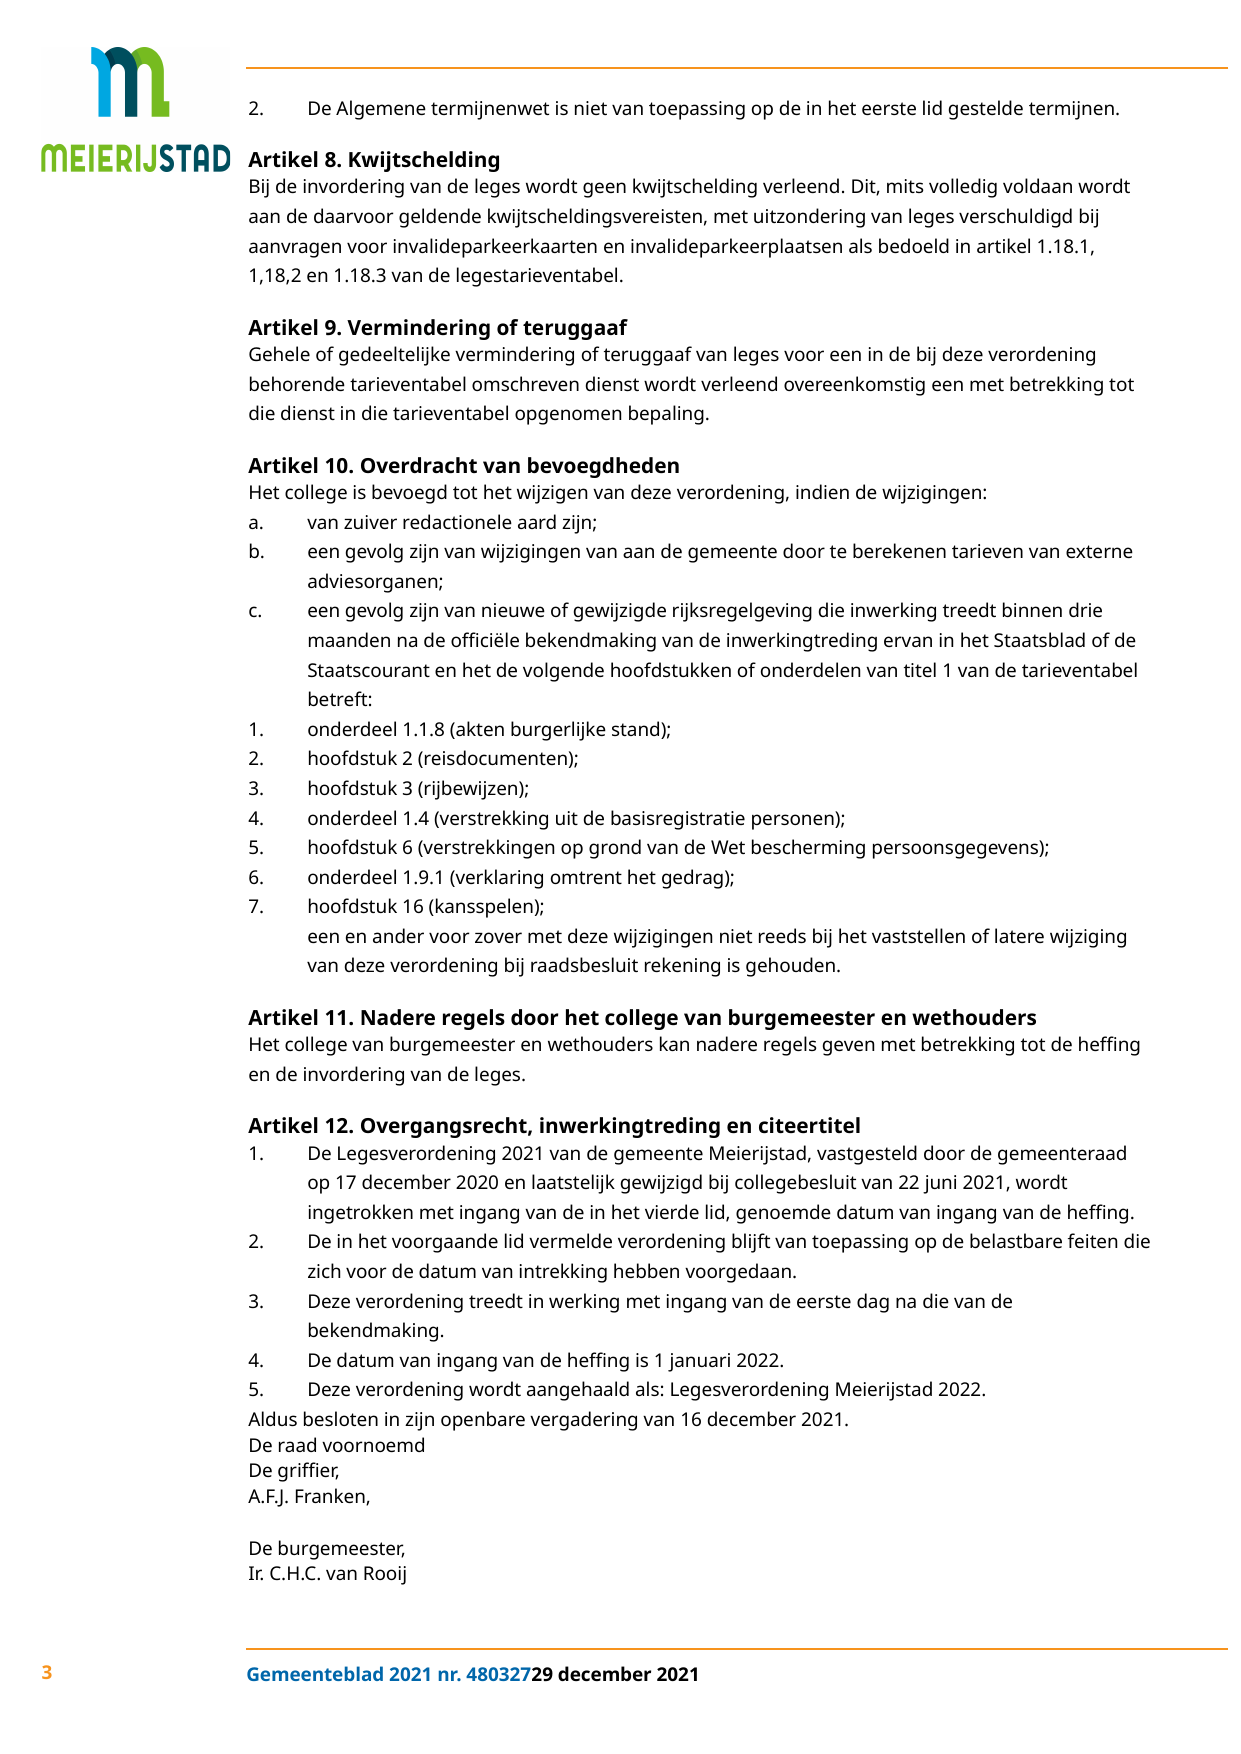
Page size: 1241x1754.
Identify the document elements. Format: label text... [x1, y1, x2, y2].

text Artikel 11. Nadere regels door het college van burgemeester en wethouders [248, 1003, 1152, 1031]
text De raad voornoemd [248, 1432, 1152, 1458]
list onderdeel 1.9.1 (verklaring omtrent het gedrag); [248, 864, 1152, 889]
list hoofdstuk 3 (rijbewijzen); [248, 775, 1152, 801]
list De Algemene termijnenwet is niet van toepassing op de in het eerste lid gestelde termijnen. [248, 95, 1152, 121]
list hoofdstuk 16 (kansspelen); [248, 893, 1152, 919]
text Aldus besloten in zijn openbare vergadering van 16 december 2021. [248, 1406, 1152, 1432]
picture [41, 47, 231, 172]
text Bij de invordering van de leges wordt geen kwijtschelding verleend. Dit, mits volledig voldaan wordt aan de daarvoor geldende kwijtscheldingsvereisten, met uitzondering van leges verschuldigd bij aanvragen voor invalideparkeerkaarten en invalideparkeerplaatsen als bedoeld in artikel 1.18.1, 1,18,2 en 1.18.3 van de legestarieventabel. [248, 174, 1152, 288]
list onderdeel 1.4 (verstrekking uit de basisregistratie personen); [248, 805, 1152, 830]
text Het college van burgemeester en wethouders kan nadere regels geven met betrekking tot de heffing en de invordering van de leges. [248, 1031, 1152, 1087]
list een en ander voor zover met deze wijzigingen niet reeds bij het vaststellen of latere wijziging van deze verordening bij raadsbesluit rekening is gehouden. [248, 923, 1152, 978]
list onderdeel 1.1.8 (akten burgerlijke stand); [248, 716, 1152, 742]
text De griffier, [248, 1458, 1152, 1483]
list een gevolg zijn van wijzigingen van aan de gemeente door te berekenen tarieven van externe adviesorganen; [248, 538, 1152, 594]
list Deze verordening treedt in werking met ingang van de eerste dag na die van de bekendmaking. [248, 1288, 1152, 1343]
list van zuiver redactionele aard zijn; [248, 509, 1152, 534]
text Ir. C.H.C. van Rooij [248, 1561, 1152, 1586]
text Gehele of gedeeltelijke vermindering of teruggaaf van leges voor een in de bij deze verordening behorende tarieventabel omschreven dienst wordt verleend overeenkomstig een met betrekking tot die dienst in die tarieventabel opgenomen bepaling. [248, 341, 1152, 426]
list hoofdstuk 6 (verstrekkingen op grond van de Wet bescherming persoonsgegevens); [248, 834, 1152, 860]
text Artikel 10. Overdracht van bevoegdheden [248, 451, 1152, 479]
text De burgemeester, [248, 1535, 1152, 1561]
text Artikel 9. Vermindering of teruggaaf [248, 313, 1152, 341]
list een gevolg zijn van nieuwe of gewijzigde rijksregelgeving die inwerking treedt binnen drie maanden na de officiële bekendmaking van de inwerkingtreding ervan in het Staatsblad of de Staatscourant en het de volgende hoofdstukken of onderdelen van titel 1 van de tarieventabel betreft: [248, 598, 1152, 712]
list hoofdstuk 2 (reisdocumenten); [248, 746, 1152, 771]
text A.F.J. Franken, [248, 1483, 1152, 1509]
text Artikel 12. Overgangsrecht, inwerkingtreding en citeertitel [248, 1111, 1152, 1140]
list De Legesverordening 2021 van de gemeente Meierijstad, vastgesteld door de gemeenteraad op 17 december 2020 en laatstelijk gewijzigd bij collegebesluit van 22 juni 2021, wordt ingetrokken met ingang van de in het vierde lid, genoemde datum van ingang van de heffing. [248, 1140, 1152, 1225]
list Deze verordening wordt aangehaald als: Legesverordening Meierijstad 2022. [248, 1377, 1152, 1402]
text Het college is bevoegd tot het wijzigen van deze verordening, indien de wijzigingen: [248, 479, 1152, 505]
text Artikel 8. Kwijtschelding [248, 145, 1152, 174]
list De datum van ingang van de heffing is 1 januari 2022. [248, 1347, 1152, 1373]
list De in het voorgaande lid vermelde verordening blijft van toepassing op de belastbare feiten die zich voor de datum van intrekking hebben voorgedaan. [248, 1229, 1152, 1284]
